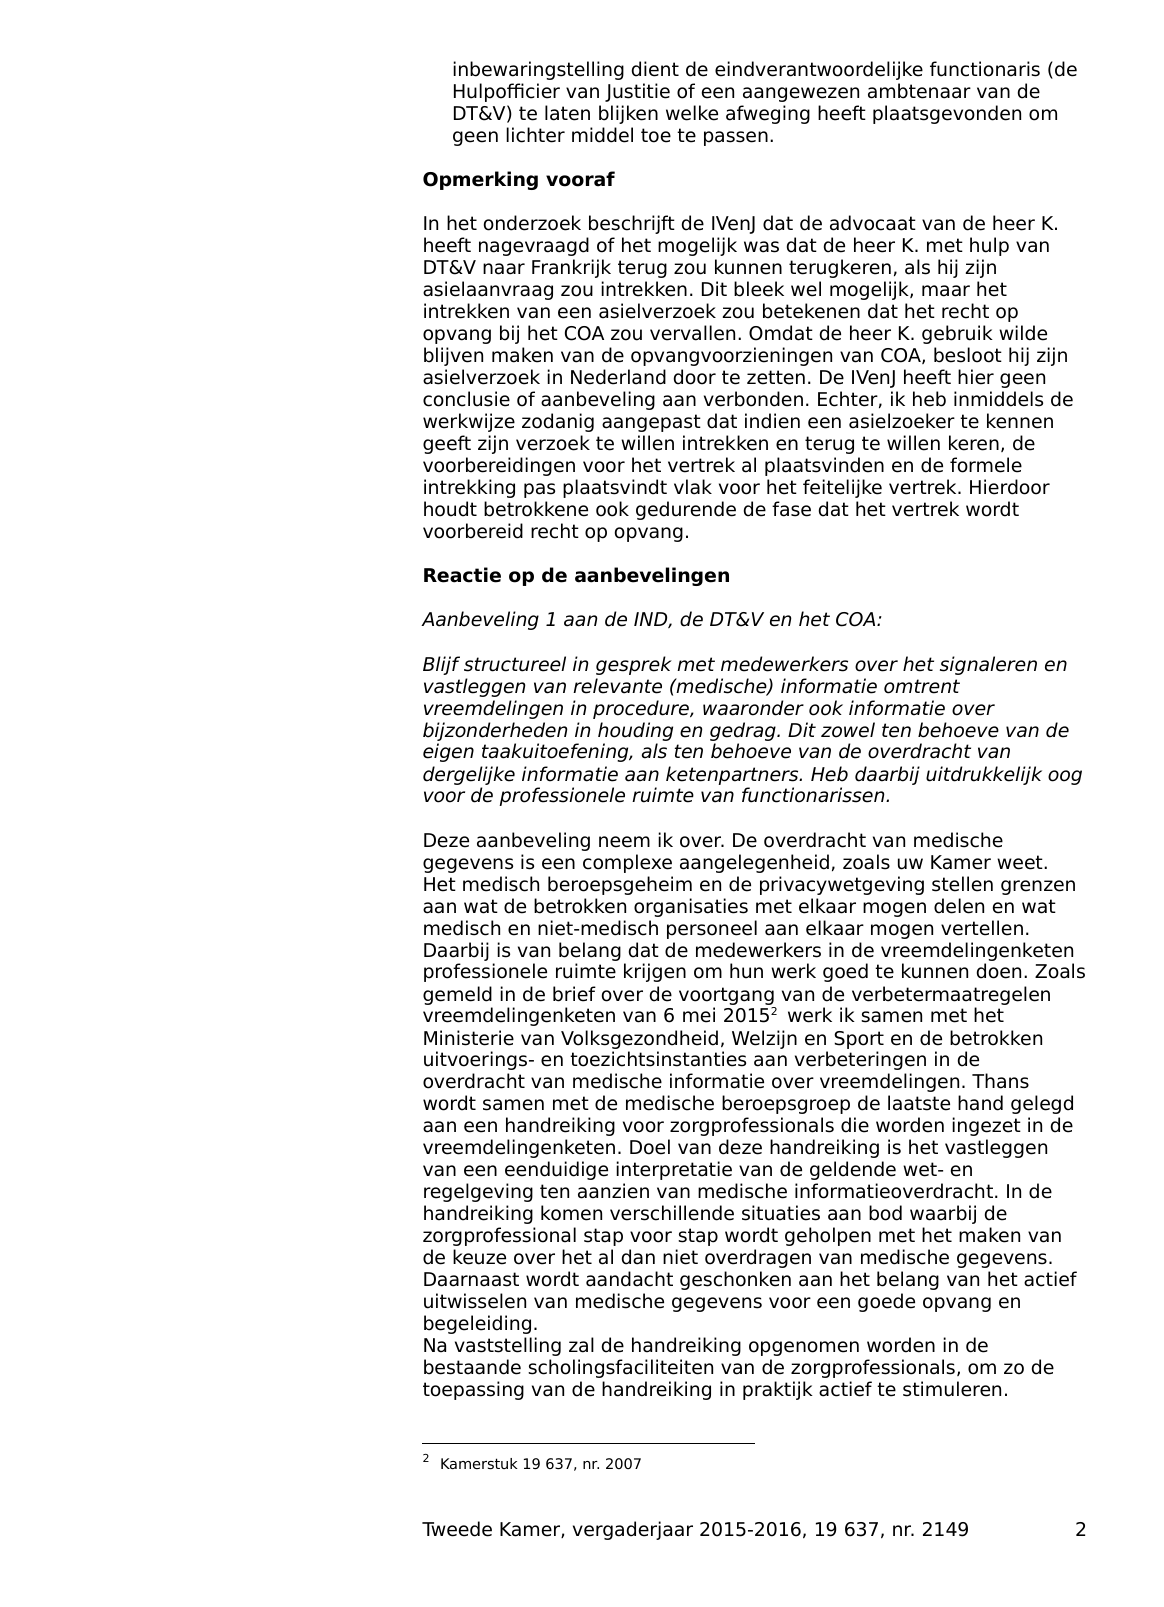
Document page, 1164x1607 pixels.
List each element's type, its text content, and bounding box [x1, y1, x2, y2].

subtitle Opmerking vooraf [422, 169, 1087, 191]
text inbewaringstelling dient de eindverantwoordelijke functionaris (de Hulpofficier van Justitie of een aangewezen ambtenaar van de DT&V) te laten blijken welke afweging heeft plaatsgevonden om geen lichter middel toe te passen. [422, 59, 1087, 147]
text In het onderzoek beschrijft de IVenJ dat de advocaat van de heer K. heeft nagevraagd of het mogelijk was dat de heer K. met hulp van DT&V naar Frankrijk terug zou kunnen terugkeren, als hij zijn asielaanvraag zou intrekken. Dit bleek wel mogelijk, maar het intrekken van een asielverzoek zou betekenen dat het recht op opvang bij het COA zou vervallen. Omdat de heer K. gebruik wilde blijven maken van de opvangvoorzieningen van COA, besloot hij zijn asielverzoek in Nederland door te zetten. De IVenJ heeft hier geen conclusie of aanbeveling aan verbonden. Echter, ik heb inmiddels de werkwijze zodanig aangepast dat indien een asielzoeker te kennen geeft zijn verzoek te willen intrekken en terug te willen keren, de voorbereidingen voor het vertrek al plaatsvinden en de formele intrekking pas plaatsvindt vlak voor het feitelijke vertrek. Hierdoor houdt betrokkene ook gedurende de fase dat het vertrek wordt voorbereid recht op opvang. [422, 213, 1087, 543]
text Blijf structureel in gesprek met medewerkers over het signaleren en vastleggen van relevante (medische) informatie omtrent vreemdelingen in procedure, waaronder ook informatie over bijzonderheden in houding en gedrag. Dit zowel ten behoeve van de eigen taakuitoefening, als ten behoeve van de overdracht van dergelijke informatie aan ketenpartners. Heb daarbij uitdrukkelijk oog voor de professionele ruimte van functionarissen. [422, 653, 1087, 807]
text Na vaststelling zal de handreiking opgenomen worden in de bestaande scholingsfaciliteiten van de zorgprofessionals, om zo de toepassing van de handreiking in praktijk actief te stimuleren. [422, 1335, 1087, 1401]
subtitle Aanbeveling 1 aan de IND, de DT&V en het COA: [422, 609, 1087, 631]
text Deze aanbeveling neem ik over. De overdracht van medische gegevens is een complexe aangelegenheid, zoals uw Kamer weet. Het medisch beroepsgeheim en de privacywetgeving stellen grenzen aan wat de betrokken organisaties met elkaar mogen delen en wat medisch en niet-medisch personeel aan elkaar mogen vertellen. Daarbij is van belang dat de medewerkers in de vreemdelingenketen professionele ruimte krijgen om hun werk goed te kunnen doen. Zoals gemeld in de brief over de voortgang van de verbetermaatregelen vreemdelingenketen van 6 mei 2015 werk ik samen met het Ministerie van Volksgezondheid, Welzijn en Sport en de betrokken uitvoerings- en toezichtsinstanties aan verbeteringen in de overdracht van medische informatie over vreemdelingen. Thans wordt samen met de medische beroepsgroep de laatste hand gelegd aan een handreiking voor zorgprofessionals die worden ingezet in de vreemdelingenketen. Doel van deze handreiking is het vastleggen van een eenduidige interpretatie van de geldende wet- en regelgeving ten aanzien van medische informatieoverdracht. In de handreiking komen verschillende situaties aan bod waarbij de zorgprofessional stap voor stap wordt geholpen met het maken van de keuze over het al dan niet overdragen van medische gegevens. Daarnaast wordt aandacht geschonken aan het belang van het actief uitwisselen van medische gegevens voor een goede opvang en begeleiding. [422, 829, 1087, 1335]
text Kamerstuk 19 637, nr. 2007 [422, 1452, 1087, 1474]
subtitle Reactie op de aanbevelingen [422, 565, 1087, 587]
